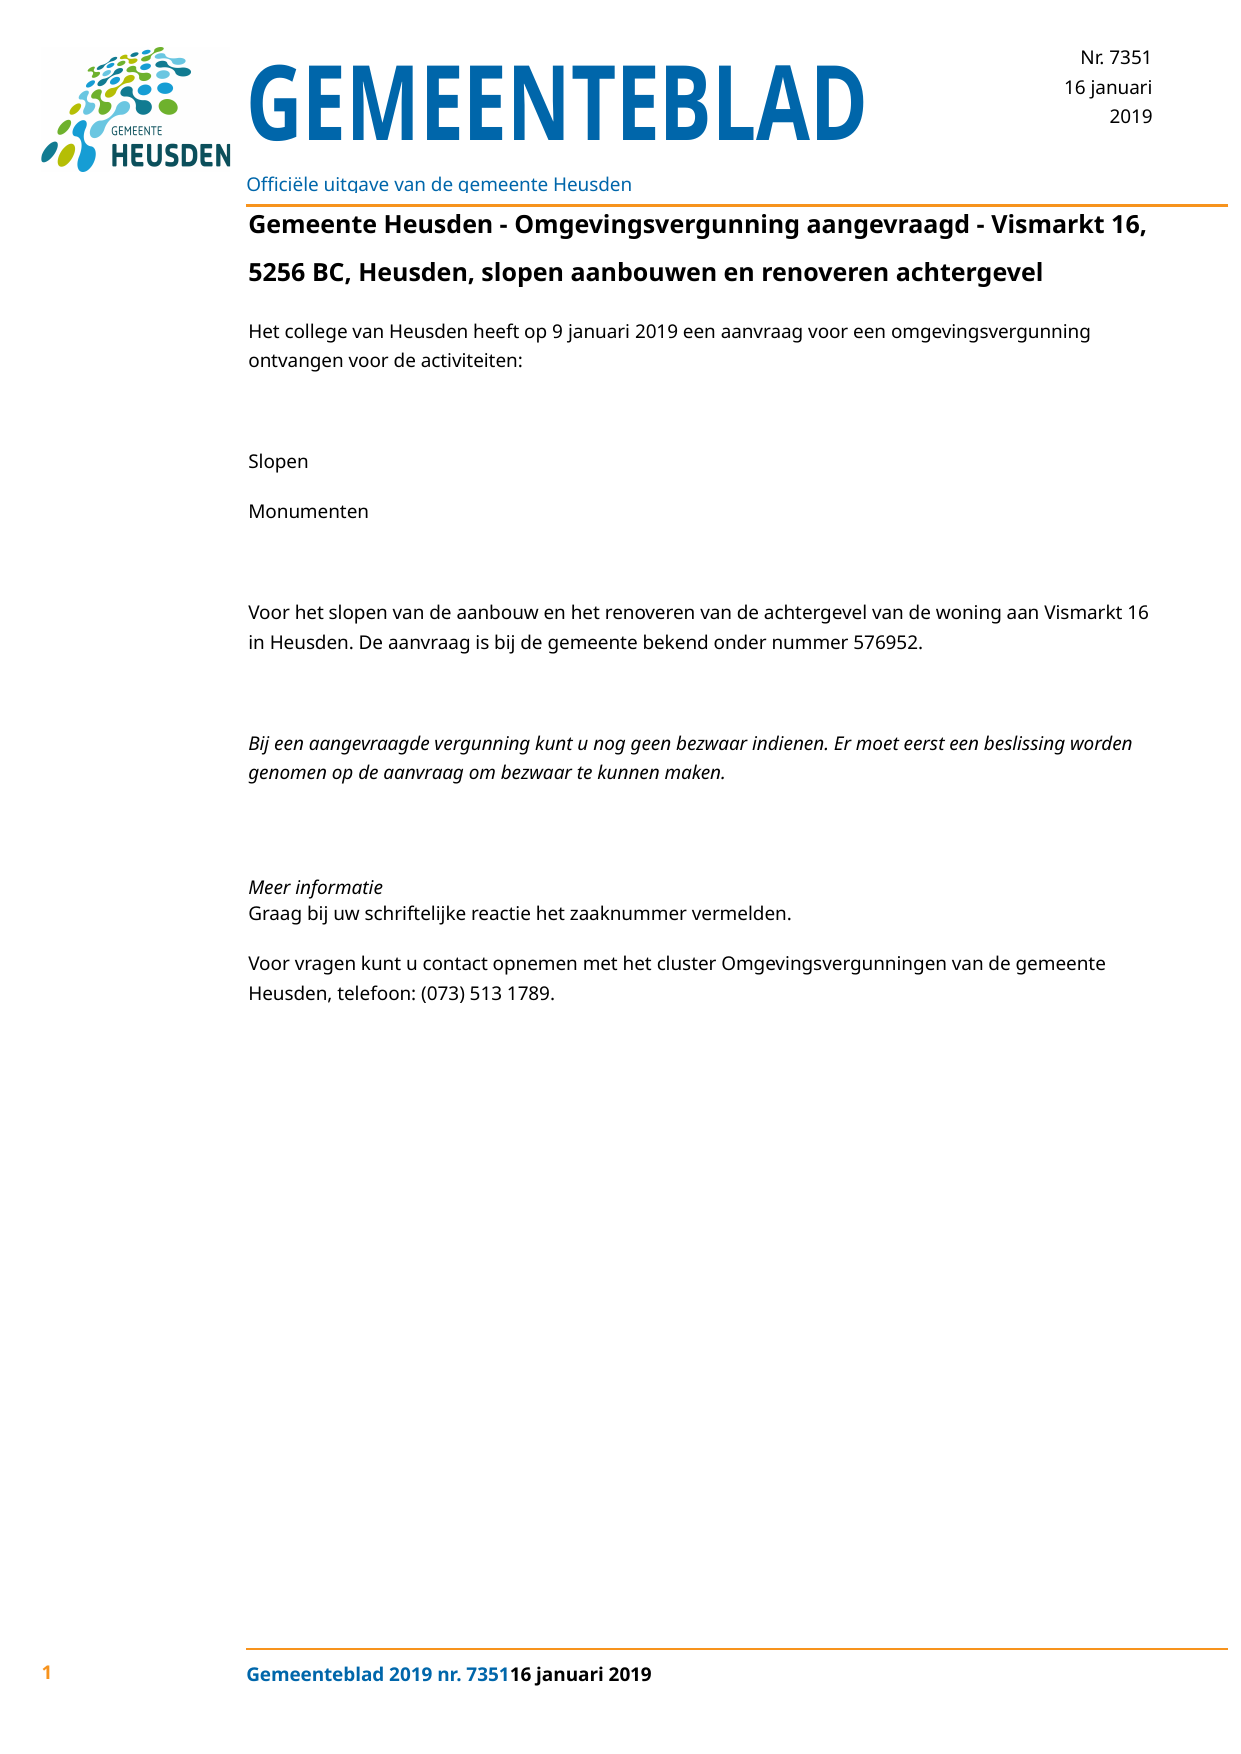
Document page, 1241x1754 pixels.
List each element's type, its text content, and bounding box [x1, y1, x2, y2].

text Bij een aangevraagde vergunning kunt u nog geen bezwaar indienen. Er moet eerst een beslissing worden genomen op de aanvraag om bezwaar te kunnen maken. [248, 730, 1152, 785]
text Graag bij uw schriftelijke reactie het zaaknummer vermelden. [248, 900, 1152, 925]
text Gemeente Heusden - Omgevingsvergunning aangevraagd - Vismarkt 16, 5256 BC, Heusden, slopen aanbouwen en renoveren achtergevel [248, 207, 1152, 288]
text Meer informatie [248, 874, 1152, 900]
picture [41, 47, 231, 172]
text Slopen [248, 448, 1152, 474]
text Monumenten [248, 499, 1152, 524]
text Voor vragen kunt u contact opnemen met het cluster Omgevingsvergunningen van de gemeente Heusden, telefoon: (073) 513 1789. [248, 950, 1152, 1005]
text Het college van Heusden heeft op 9 januari 2019 een aanvraag voor een omgevingsvergunning ontvangen voor de activiteiten: [248, 318, 1152, 373]
text Voor het slopen van de aanbouw en het renoveren van de achtergevel van de woning aan Vismarkt 16 in Heusden. De aanvraag is bij de gemeente bekend onder nummer 576952. [248, 599, 1152, 655]
